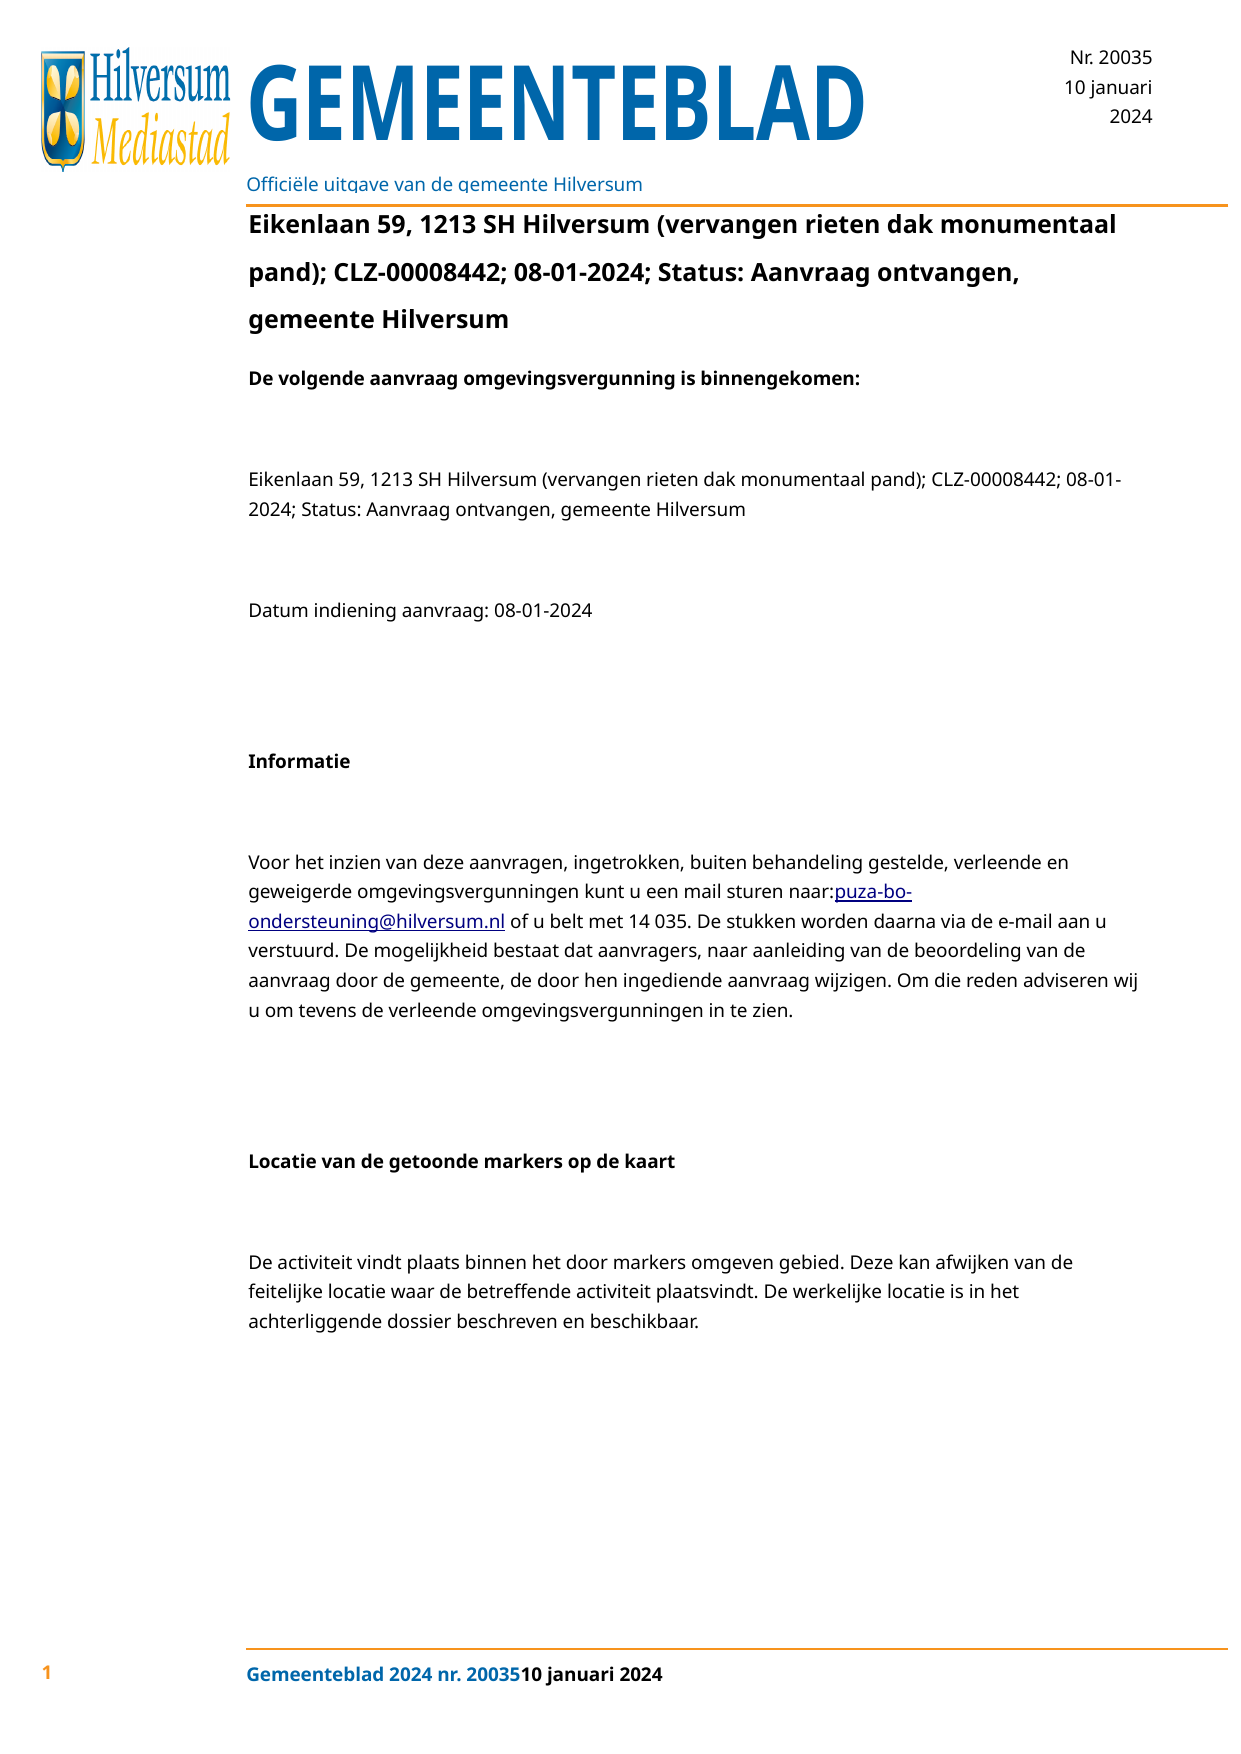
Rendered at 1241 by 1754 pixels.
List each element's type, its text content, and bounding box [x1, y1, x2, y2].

text Eikenlaan 59, 1213 SH Hilversum (vervangen rieten dak monumentaal pand); CLZ-00008442; 08-01-2024; Status: Aanvraag ontvangen, gemeente Hilversum [248, 466, 1152, 522]
text De activiteit vindt plaats binnen het door markers omgeven gebied. Deze kan afwijken van de feitelijke locatie waar de betreffende activiteit plaatsvindt. De werkelijke locatie is in het achterliggende dossier beschreven en beschikbaar. [248, 1249, 1152, 1334]
text Datum indiening aanvraag: 08-01-2024 [248, 597, 1152, 622]
text De volgende aanvraag omgevingsvergunning is binnengekomen: [248, 366, 1152, 391]
text Informatie [248, 748, 1152, 774]
text Voor het inzien van deze aanvragen, ingetrokken, buiten behandeling gestelde, verleende en geweigerde omgevingsvergunningen kunt u een mail sturen naar:puza-bo-ondersteuning@hilversum.nl of u belt met 14 035. De stukken worden daarna via de e-mail aan u verstuurd. De mogelijkheid bestaat dat aanvragers, naar aanleiding van de beoordeling van de aanvraag door de gemeente, de door hen ingediende aanvraag wijzigen. Om die reden adviseren wij u om tevens de verleende omgevingsvergunningen in te zien. [248, 849, 1152, 1022]
text Locatie van de getoonde markers op de kaart [248, 1148, 1152, 1174]
picture [41, 47, 231, 172]
text Eikenlaan 59, 1213 SH Hilversum (vervangen rieten dak monumentaal pand); CLZ-00008442; 08-01-2024; Status: Aanvraag ontvangen, gemeente Hilversum [248, 207, 1152, 336]
